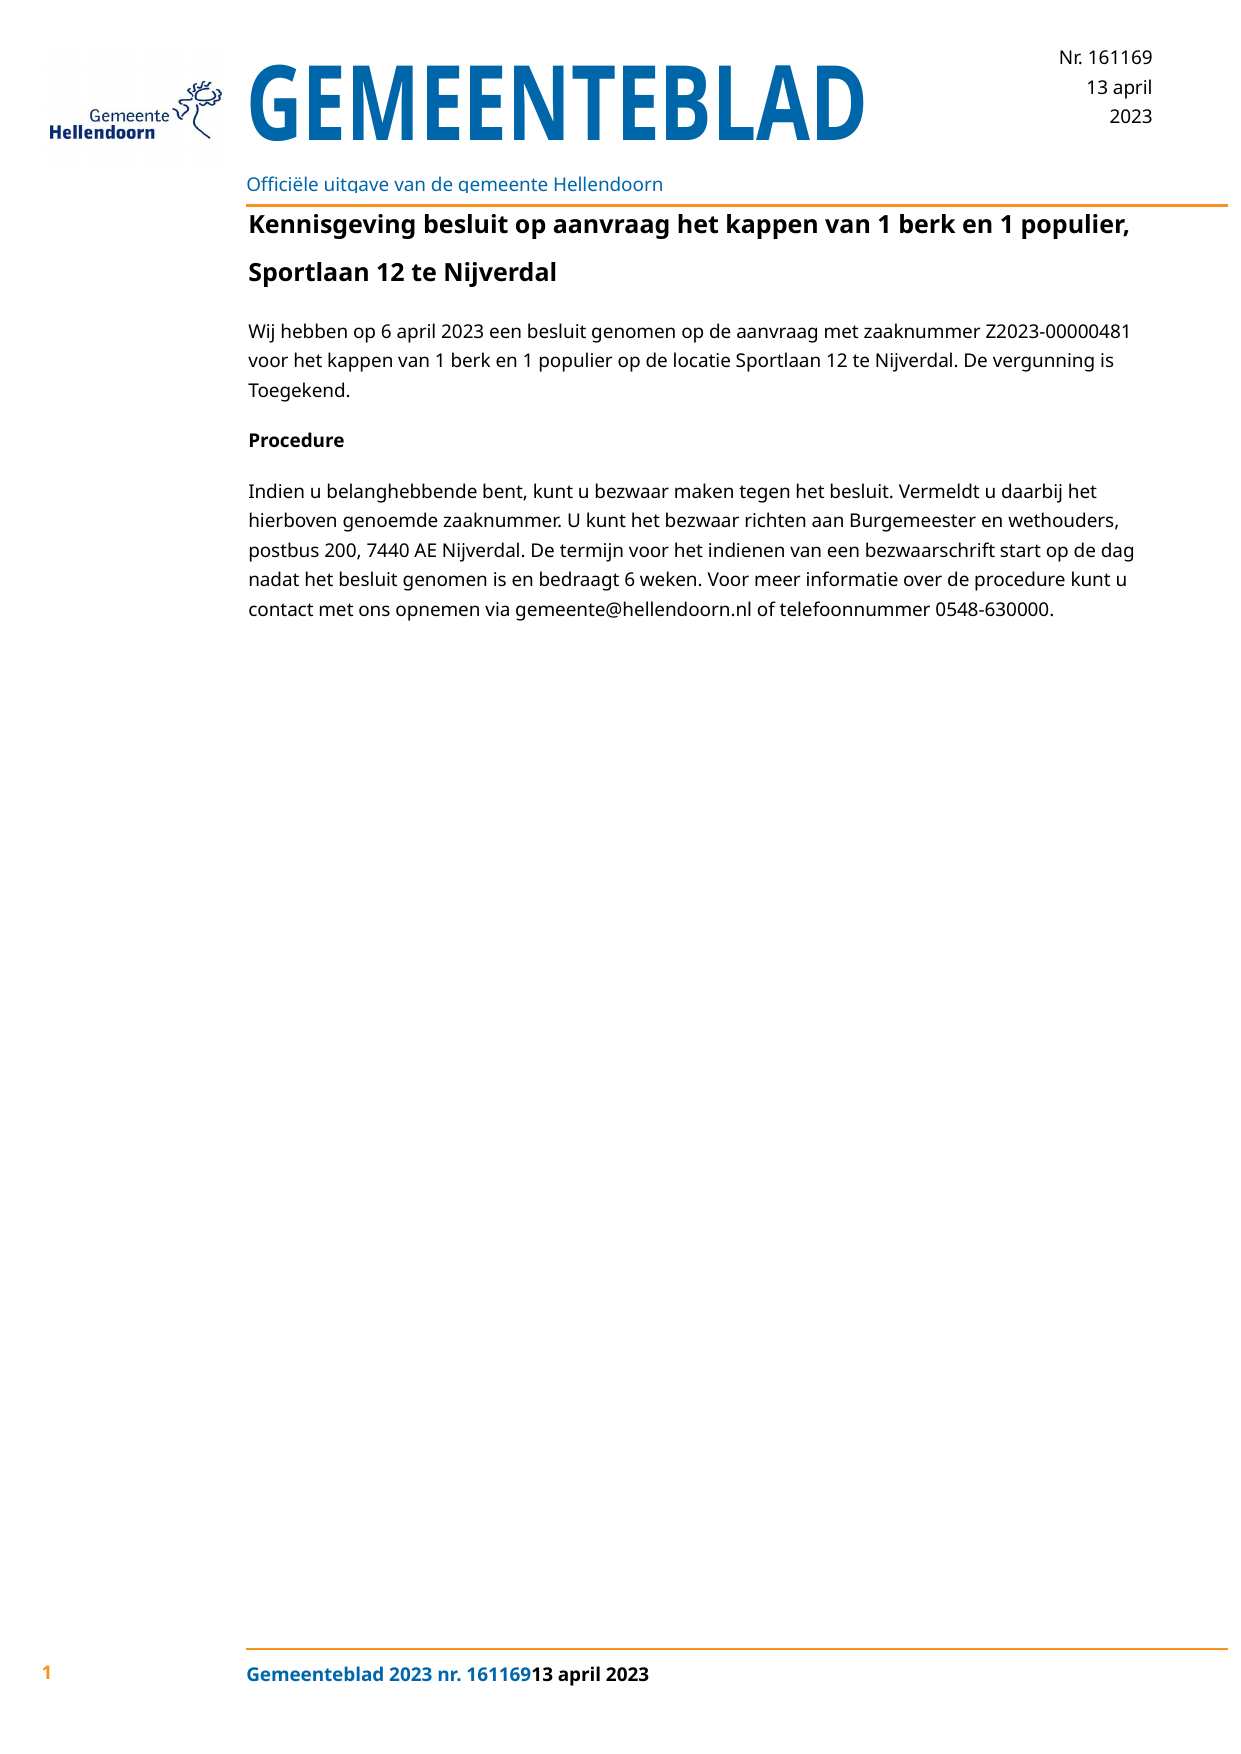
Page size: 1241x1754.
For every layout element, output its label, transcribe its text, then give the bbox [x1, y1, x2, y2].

text Wij hebben op 6 april 2023 een besluit genomen op de aanvraag met zaaknummer Z2023-00000481 voor het kappen van 1 berk en 1 populier op de locatie Sportlaan 12 te Nijverdal. De vergunning is Toegekend. [248, 318, 1152, 403]
text Kennisgeving besluit op aanvraag het kappen van 1 berk en 1 populier, Sportlaan 12 te Nijverdal [248, 207, 1152, 288]
text Procedure [248, 427, 1152, 453]
picture [41, 47, 231, 172]
text Indien u belanghebbende bent, kunt u bezwaar maken tegen het besluit. Vermeldt u daarbij het hierboven genoemde zaaknummer. U kunt het bezwaar richten aan Burgemeester en wethouders, postbus 200, 7440 AE Nijverdal. De termijn voor het indienen van een bezwaarschrift start op de dag nadat het besluit genomen is en bedraagt 6 weken. Voor meer informatie over de procedure kunt u contact met ons opnemen via gemeente@hellendoorn.nl of telefoonnummer 0548-630000. [248, 478, 1152, 622]
